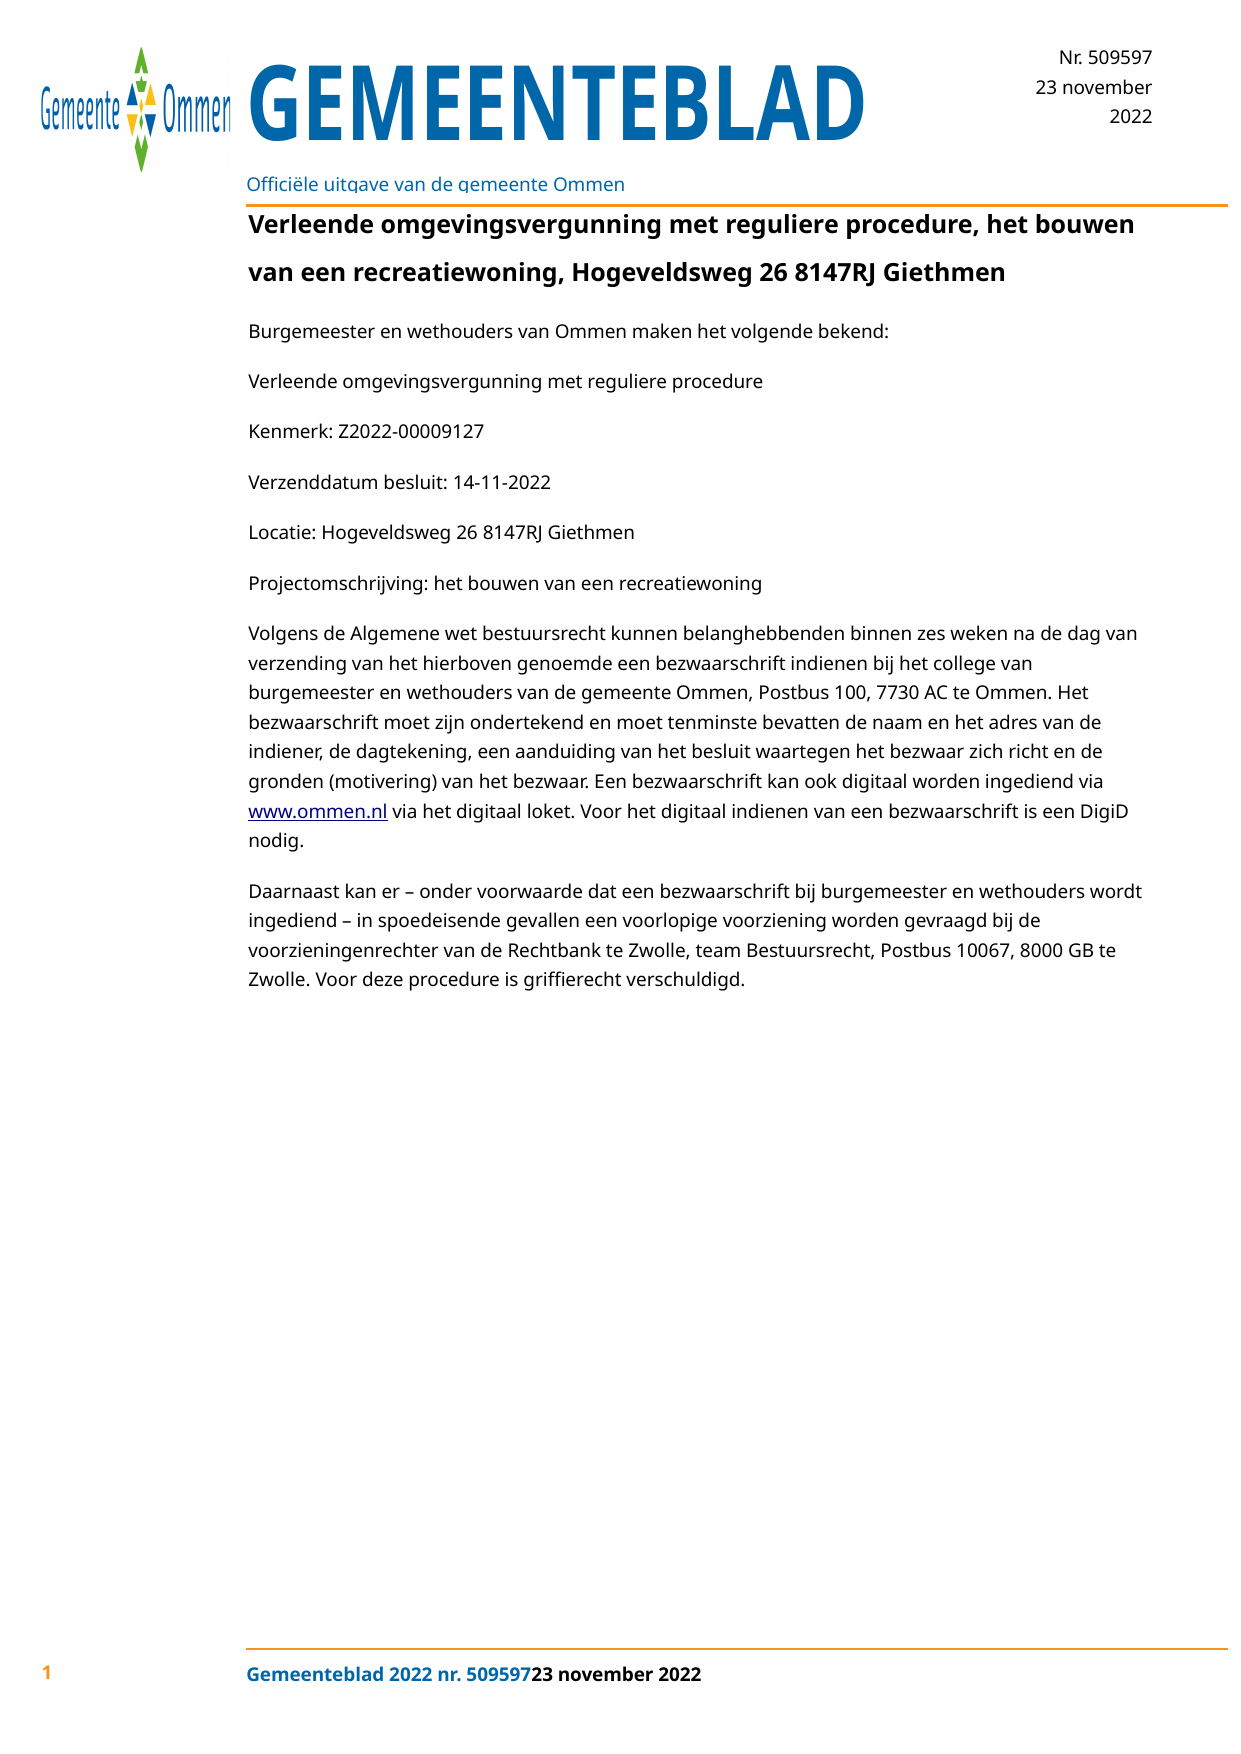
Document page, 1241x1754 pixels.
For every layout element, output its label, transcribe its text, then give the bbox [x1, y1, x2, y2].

text Locatie: Hogeveldsweg 26 8147RJ Giethmen [248, 519, 1152, 545]
text Daarnaast kan er – onder voorwaarde dat een bezwaarschrift bij burgemeester en wethouders wordt ingediend – in spoedeisende gevallen een voorlopige voorziening worden gevraagd bij de voorzieningenrechter van de Rechtbank te Zwolle, team Bestuursrecht, Postbus 10067, 8000 GB te Zwolle. Voor deze procedure is griffierecht verschuldigd. [248, 878, 1152, 992]
picture [41, 47, 231, 172]
text Volgens de Algemene wet bestuursrecht kunnen belanghebbenden binnen zes weken na de dag van verzending van het hierboven genoemde een bezwaarschrift indienen bij het college van burgemeester en wethouders van de gemeente Ommen, Postbus 100, 7730 AC te Ommen. Het bezwaarschrift moet zijn ondertekend en moet tenminste bevatten de naam en het adres van de indiener, de dagtekening, een aanduiding van het besluit waartegen het bezwaar zich richt en de gronden (motivering) van het bezwaar. Een bezwaarschrift kan ook digitaal worden ingediend via www.ommen.nl via het digitaal loket. Voor het digitaal indienen van een bezwaarschrift is een DigiD nodig. [248, 620, 1152, 853]
text Burgemeester en wethouders van Ommen maken het volgende bekend: [248, 318, 1152, 344]
text Verzenddatum besluit: 14-11-2022 [248, 469, 1152, 495]
text Kenmerk: Z2022-00009127 [248, 419, 1152, 444]
text Verleende omgevingsvergunning met reguliere procedure, het bouwen van een recreatiewoning, Hogeveldsweg 26 8147RJ Giethmen [248, 207, 1152, 288]
text Verleende omgevingsvergunning met reguliere procedure [248, 368, 1152, 394]
text Projectomschrijving: het bouwen van een recreatiewoning [248, 570, 1152, 596]
